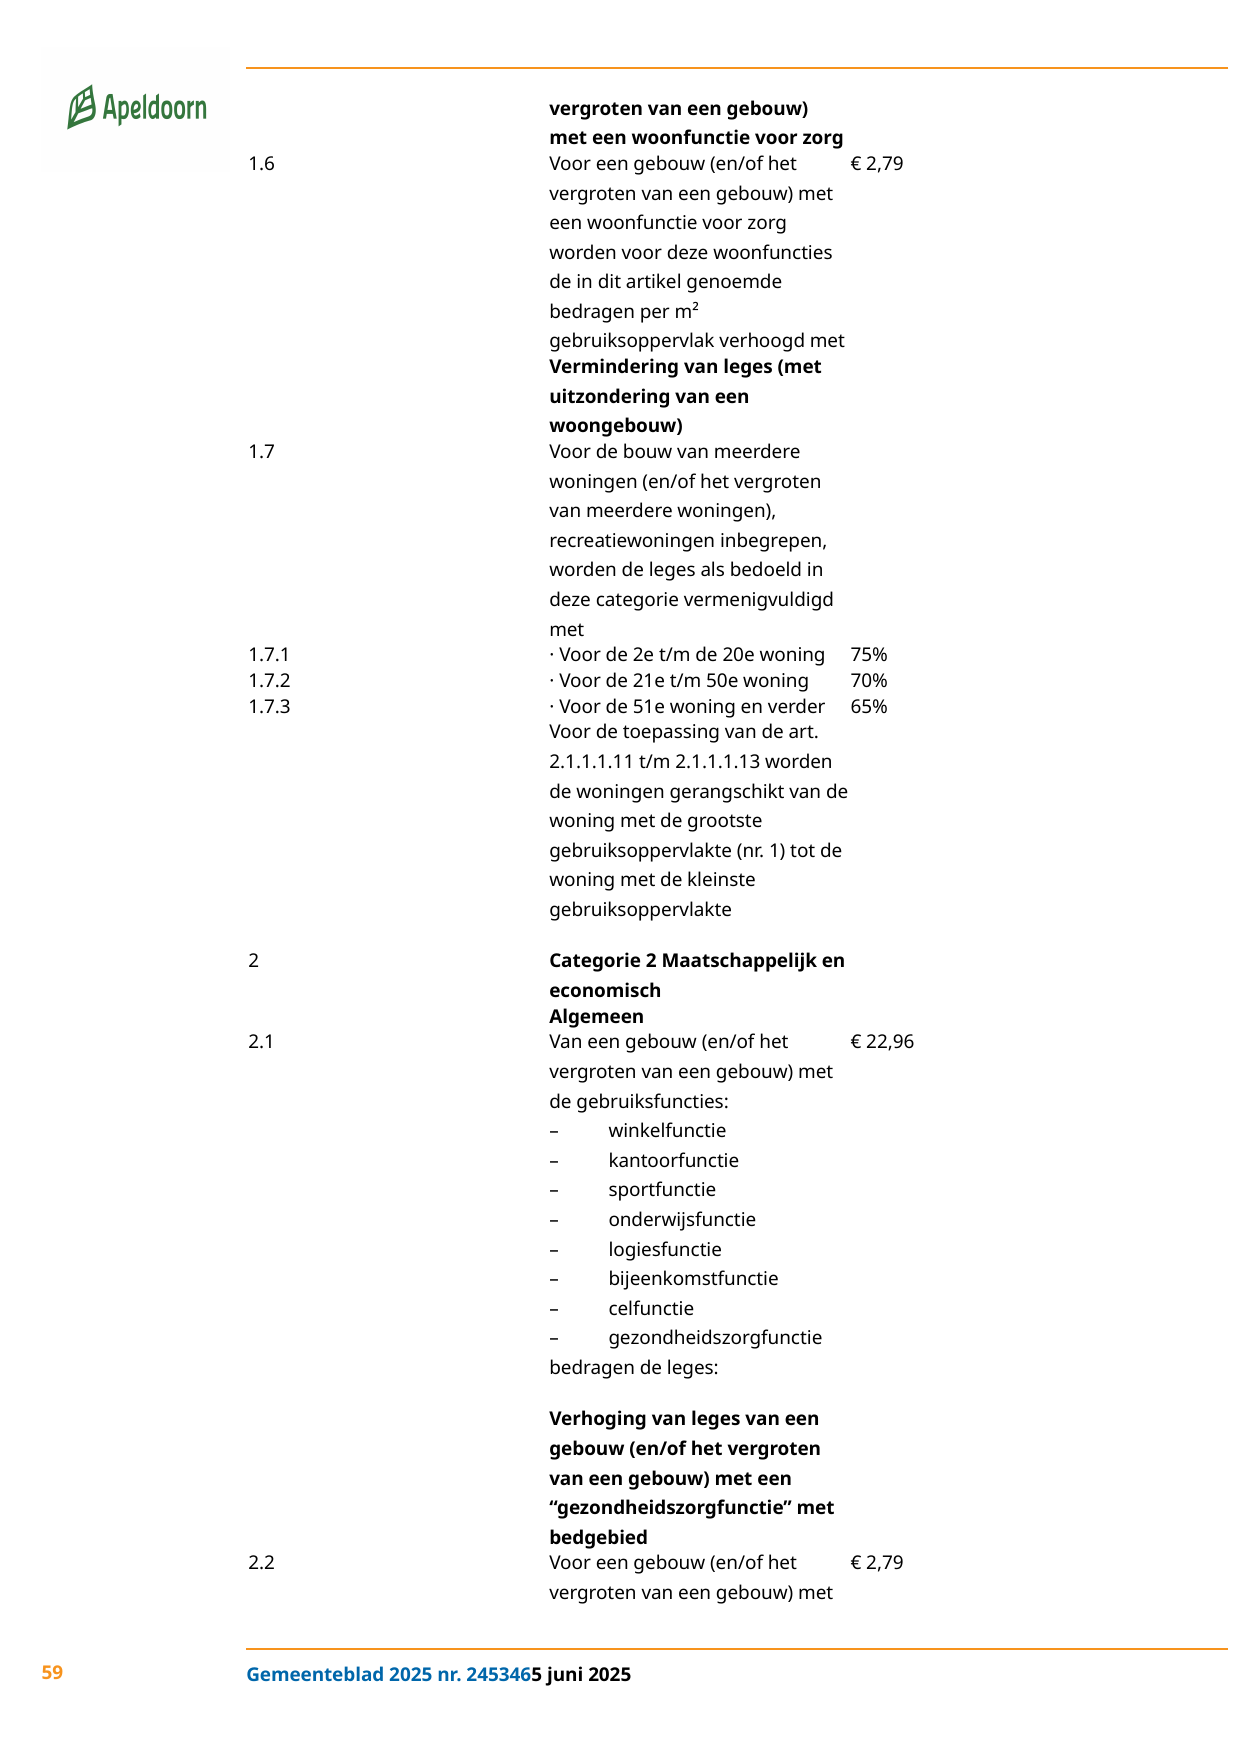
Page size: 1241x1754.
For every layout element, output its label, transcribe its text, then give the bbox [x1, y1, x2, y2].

table_cell 2.2 [248, 1550, 549, 1605]
table_cell Vermindering van leges (met uitzondering van een woongebouw) [549, 353, 850, 438]
table_cell [850, 922, 1152, 948]
table_cell [850, 1003, 1152, 1029]
table_cell 1.6 [248, 150, 549, 353]
table_cell [549, 922, 850, 948]
table_cell Van een gebouw (en/of het vergroten van een gebouw) met de gebruiksfuncties: winkelfunctie kantoorfunctie sportfunctie onderwijsfunctie logiesfunctie bijeenkomstfunctie celfunctie gezondheidszorgfunctie bedragen de leges: [549, 1029, 850, 1380]
table_cell [850, 438, 1152, 641]
table_cell € 2,79 [850, 150, 1152, 353]
table_cell 1.7.3 [248, 693, 549, 719]
table_cell € 22,96 [850, 1029, 1152, 1380]
table_cell [248, 719, 549, 922]
table_cell [850, 1406, 1152, 1549]
table_cell 1.7 [248, 438, 549, 641]
table_cell Voor de toepassing van de art. 2.1.1.1.11 t/m 2.1.1.1.13 worden de woningen gerangschikt van de woning met de grootste gebruiksoppervlakte (nr. 1) tot de woning met de kleinste gebruiksoppervlakte [549, 719, 850, 922]
table_cell Voor een gebouw (en/of het vergroten van een gebouw) met een woonfunctie voor zorg worden voor deze woonfuncties de in dit artikel genoemde bedragen per m² gebruiksoppervlak verhoogd met [549, 150, 850, 353]
picture [41, 47, 231, 172]
table_cell [248, 95, 549, 150]
table_cell [850, 948, 1152, 1003]
table_cell [850, 719, 1152, 922]
table_cell 2.1 [248, 1029, 549, 1380]
table_cell 65% [850, 693, 1152, 719]
table_cell [850, 1380, 1152, 1406]
table_cell [248, 353, 549, 438]
table_cell [850, 95, 1152, 150]
table_cell 2 [248, 948, 549, 1003]
table_cell Voor een gebouw (en/of het vergroten van een gebouw) met [549, 1550, 850, 1605]
table_cell 70% [850, 667, 1152, 693]
table_cell [248, 922, 549, 948]
table_cell · Voor de 51e woning en verder [549, 693, 850, 719]
table_cell Verhoging van leges van een gebouw (en/of het vergroten van een gebouw) met een “gezondheidszorgfunctie” met bedgebied [549, 1406, 850, 1549]
table_cell 1.7.2 [248, 667, 549, 693]
table_cell vergroten van een gebouw) met een woonfunctie voor zorg [549, 95, 850, 150]
table_cell € 2,79 [850, 1550, 1152, 1605]
table_cell Algemeen [549, 1003, 850, 1029]
table_cell [549, 1380, 850, 1406]
table_cell 75% [850, 641, 1152, 667]
table_cell 1.7.1 [248, 641, 549, 667]
table_cell [248, 1406, 549, 1549]
table_cell · Voor de 2e t/m de 20e woning [549, 641, 850, 667]
table_cell [850, 353, 1152, 438]
table_cell [248, 1380, 549, 1406]
table_cell Categorie 2 Maatschappelijk en economisch [549, 948, 850, 1003]
table_cell [248, 1003, 549, 1029]
table_cell Voor de bouw van meerdere woningen (en/of het vergroten van meerdere woningen), recreatiewoningen inbegrepen, worden de leges als bedoeld in deze categorie vermenigvuldigd met [549, 438, 850, 641]
table_cell · Voor de 21e t/m 50e woning [549, 667, 850, 693]
